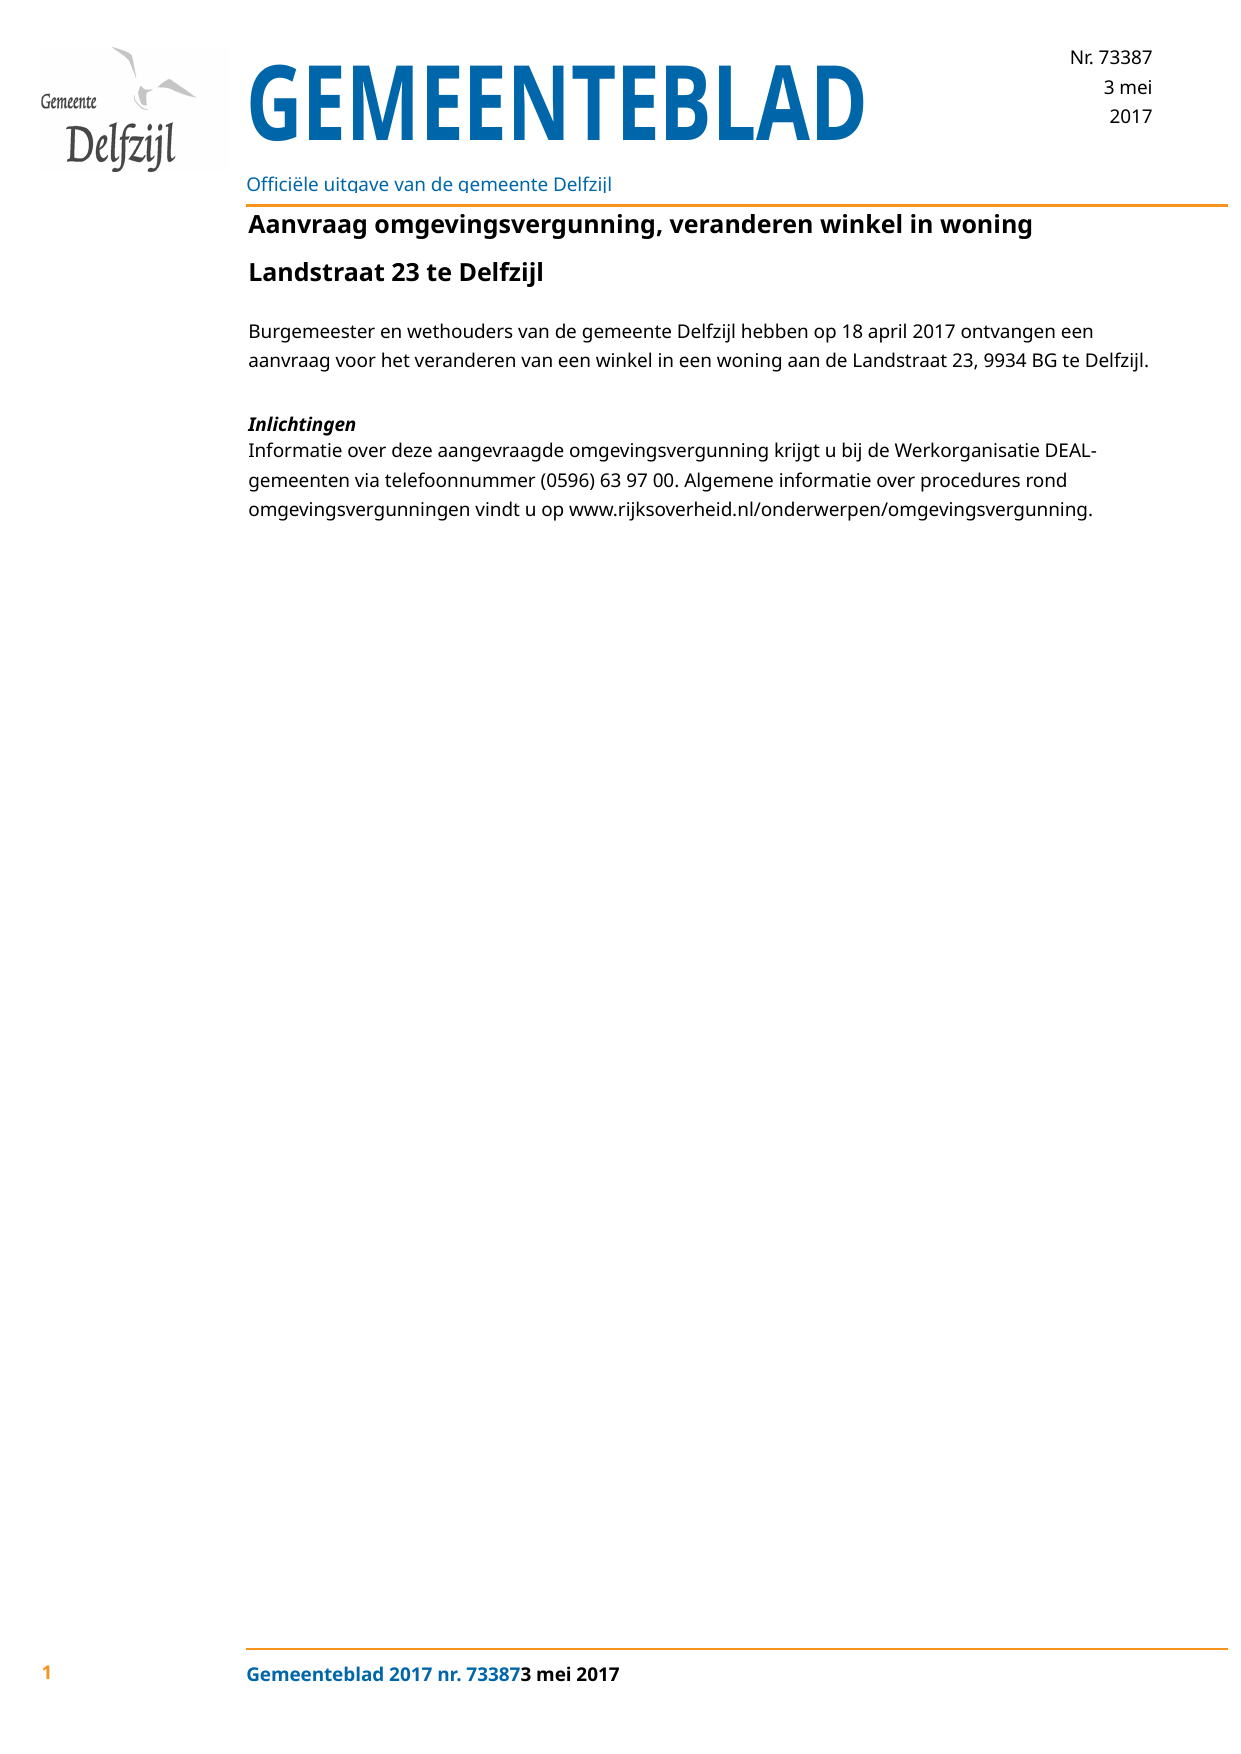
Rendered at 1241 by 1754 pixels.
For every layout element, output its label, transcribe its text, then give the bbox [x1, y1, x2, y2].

text Aanvraag omgevingsvergunning, veranderen winkel in woning Landstraat 23 te Delfzijl [248, 207, 1152, 288]
text Informatie over deze aangevraagde omgevingsvergunning krijgt u bij de Werkorganisatie DEAL-gemeenten via telefoonnummer (0596) 63 97 00. Algemene informatie over procedures rond omgevingsvergunningen vindt u op www.rijksoverheid.nl/onderwerpen/omgevingsvergunning. [248, 437, 1152, 522]
text Inlichtingen [248, 411, 1152, 437]
text Burgemeester en wethouders van de gemeente Delfzijl hebben op 18 april 2017 ontvangen een aanvraag voor het veranderen van een winkel in een woning aan de Landstraat 23, 9934 BG te Delfzijl. [248, 318, 1152, 373]
picture [41, 47, 231, 172]
